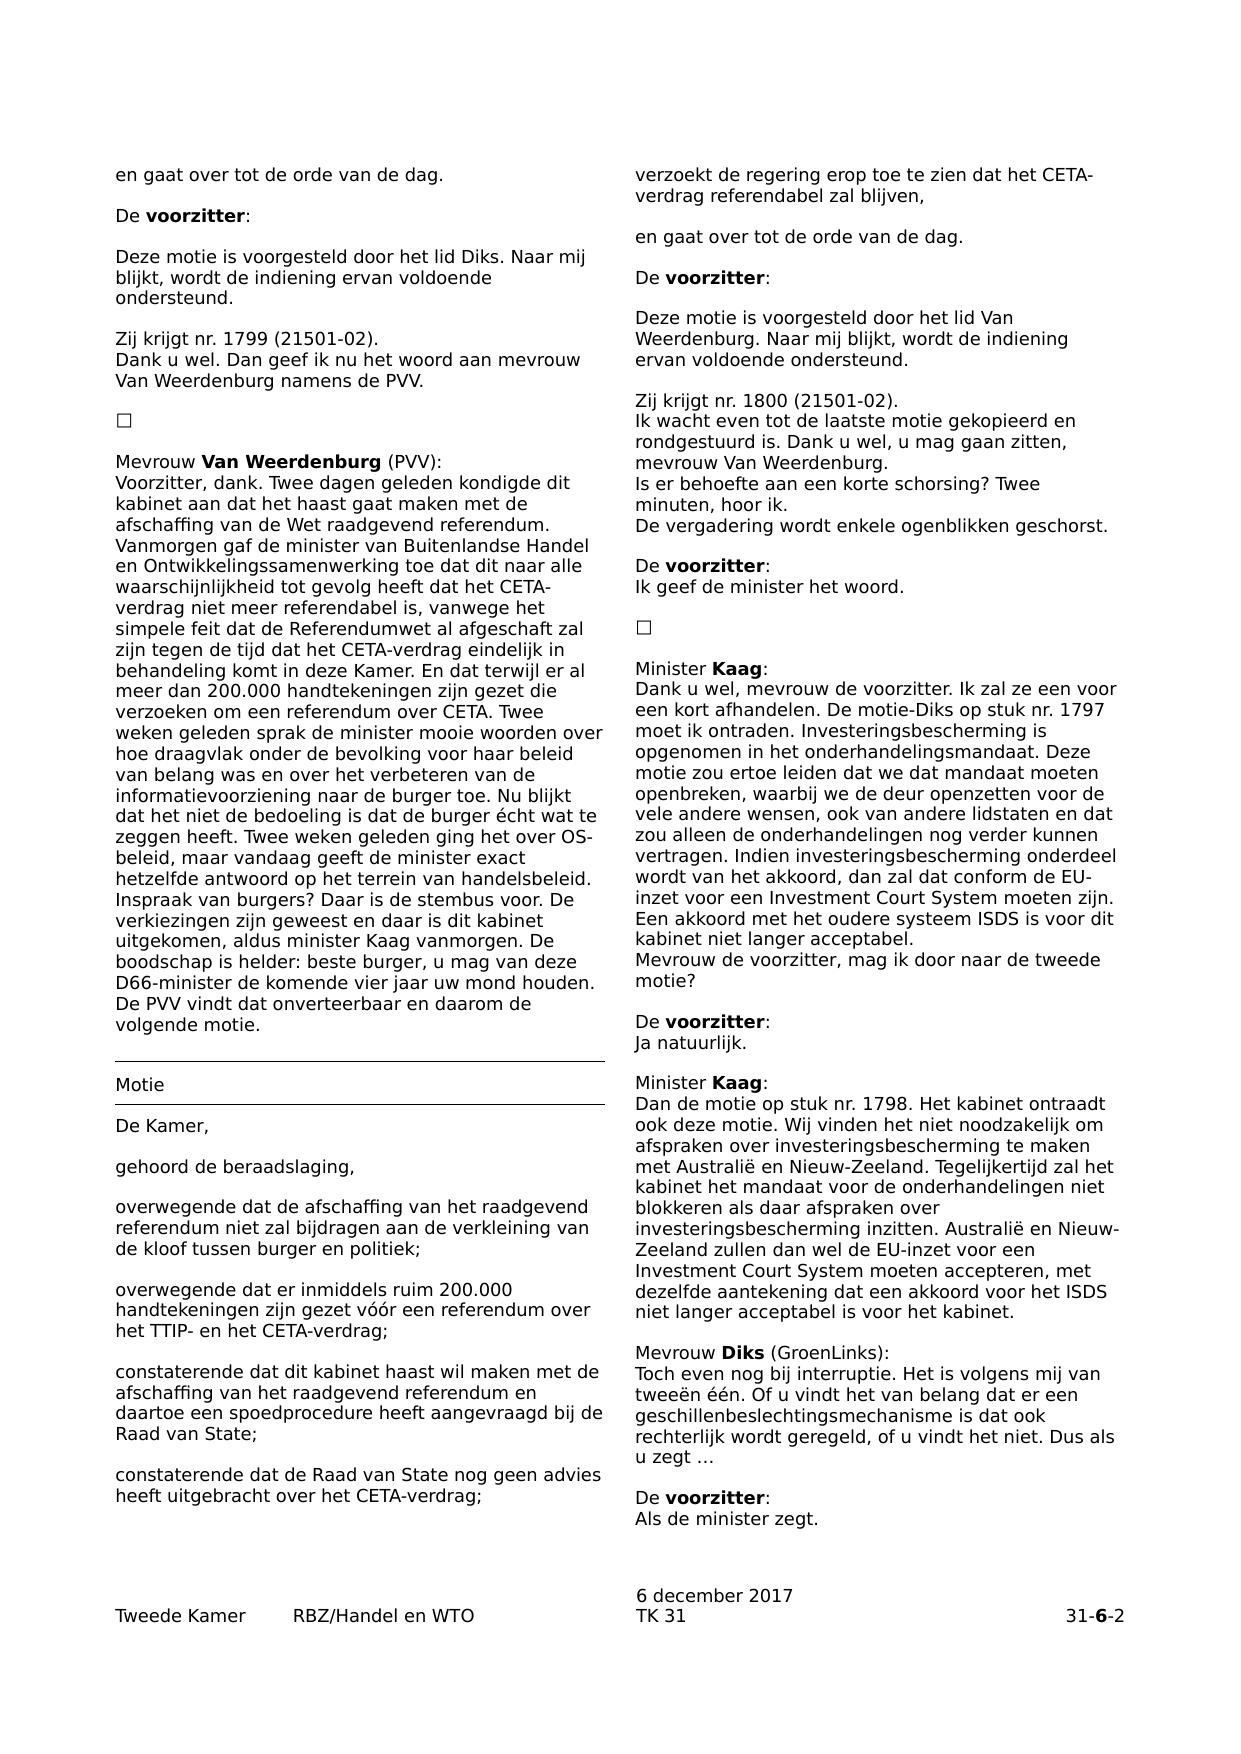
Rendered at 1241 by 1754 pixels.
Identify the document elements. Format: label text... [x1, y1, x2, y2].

text Deze motie is voorgesteld door het lid Diks. Naar mij blijkt, wordt de indiening ervan voldoende ondersteund. [115, 247, 605, 309]
text Mevrouw Van Weerdenburg (PVV): [115, 452, 605, 473]
text De Kamer, [115, 1116, 605, 1137]
text De voorzitter: [635, 1012, 1125, 1032]
text Dan de motie op stuk nr. 1798. Het kabinet ontraadt ook deze motie. Wij vinden het niet noodzakelijk om afspraken over investeringsbescherming te maken met Australië en Nieuw-Zeeland. Tegelijkertijd zal het kabinet het mandaat voor de onderhandelingen niet blokkeren als daar afspraken over investeringsbescherming inzitten. Australië en Nieuw-Zeeland zullen dan wel de EU-inzet voor een Investment Court System moeten accepteren, met dezelfde aantekening dat een akkoord voor het ISDS niet langer acceptabel is voor het kabinet. [635, 1094, 1125, 1323]
text Zij krijgt nr. 1799 (21501-02). [115, 329, 605, 350]
text Deze motie is voorgesteld door het lid Van Weerdenburg. Naar mij blijkt, wordt de indiening ervan voldoende ondersteund. [635, 308, 1125, 370]
text constaterende dat dit kabinet haast wil maken met de afschaffing van het raadgevend referendum en daartoe een spoedprocedure heeft aangevraagd bij de Raad van State; [115, 1362, 605, 1445]
text en gaat over tot de orde van de dag. [115, 165, 605, 186]
text Voorzitter, dank. Twee dagen geleden kondigde dit kabinet aan dat het haast gaat maken met de afschaffing van de Wet raadgevend referendum. Vanmorgen gaf de minister van Buitenlandse Handel en Ontwikkelingssamenwerking toe dat dit naar alle waarschijnlijkheid tot gevolg heeft dat het CETA-verdrag niet meer referendabel is, vanwege het simpele feit dat de Referendumwet al afgeschaft zal zijn tegen de tijd dat het CETA-verdrag eindelijk in behandeling komt in deze Kamer. En dat terwijl er al meer dan 200.000 handtekeningen zijn gezet die verzoeken om een referendum over CETA. Twee weken geleden sprak de minister mooie woorden over hoe draagvlak onder de bevolking voor haar beleid van belang was en over het verbeteren van de informatievoorziening naar de burger toe. Nu blijkt dat het niet de bedoeling is dat de burger écht wat te zeggen heeft. Twee weken geleden ging het over OS-beleid, maar vandaag geeft de minister exact hetzelfde antwoord op het terrein van handelsbeleid. Inspraak van burgers? Daar is de stembus voor. De verkiezingen zijn geweest en daar is dit kabinet uitgekomen, aldus minister Kaag vanmorgen. De boodschap is helder: beste burger, u mag van deze D66-minister de komende vier jaar uw mond houden. De PVV vindt dat onverteerbaar en daarom de volgende motie. [115, 473, 605, 1035]
text Minister Kaag: [635, 658, 1125, 679]
text De vergadering wordt enkele ogenblikken geschorst. [635, 515, 1125, 536]
text gehoord de beraadslaging, [115, 1157, 605, 1177]
text Mevrouw Diks (GroenLinks): [635, 1343, 1125, 1364]
text De voorzitter: [635, 267, 1125, 288]
text constaterende dat de Raad van State nog geen advies heeft uitgebracht over het CETA-verdrag; [115, 1465, 605, 1506]
text Als de minister zegt. [635, 1509, 1125, 1529]
text overwegende dat de afschaffing van het raadgevend referendum niet zal bijdragen aan de verkleining van de kloof tussen burger en politiek; [115, 1197, 605, 1259]
text Motie [115, 1075, 605, 1096]
text De voorzitter: [635, 556, 1125, 577]
text Zij krijgt nr. 1800 (21501-02). [635, 390, 1125, 411]
text Ik wacht even tot de laatste motie gekopieerd en rondgestuurd is. Dank u wel, u mag gaan zitten, mevrouw Van Weerdenburg. [635, 411, 1125, 474]
text Toch even nog bij interruptie. Het is volgens mij van tweeën één. Of u vindt het van belang dat er een geschillenbeslechtingsmechanisme is dat ook rechterlijk wordt geregeld, of u vindt het niet. Dus als u zegt … [635, 1364, 1125, 1468]
text Minister Kaag: [635, 1073, 1125, 1094]
text en gaat over tot de orde van de dag. [635, 227, 1125, 247]
text ⬜ [115, 411, 605, 432]
text Dank u wel, mevrouw de voorzitter. Ik zal ze een voor een kort afhandelen. De motie-Diks op stuk nr. 1797 moet ik ontraden. Investeringsbescherming is opgenomen in het onderhandelingsmandaat. Deze motie zou ertoe leiden dat we dat mandaat moeten openbreken, waarbij we de deur openzetten voor de vele andere wensen, ook van andere lidstaten en dat zou alleen de onderhandelingen nog verder kunnen vertragen. Indien investeringsbescherming onderdeel wordt van het akkoord, dan zal dat conform de EU-inzet voor een Investment Court System moeten zijn. Een akkoord met het oudere systeem ISDS is voor dit kabinet niet langer acceptabel. [635, 679, 1125, 950]
text Is er behoefte aan een korte schorsing? Twee minuten, hoor ik. [635, 474, 1125, 515]
text De voorzitter: [635, 1488, 1125, 1509]
text ⬜ [635, 618, 1125, 638]
text Dank u wel. Dan geef ik nu het woord aan mevrouw Van Weerdenburg namens de PVV. [115, 350, 605, 391]
text Ik geef de minister het woord. [635, 577, 1125, 598]
text Mevrouw de voorzitter, mag ik door naar de tweede motie? [635, 950, 1125, 992]
text verzoekt de regering erop toe te zien dat het CETA-verdrag referendabel zal blijven, [635, 165, 1125, 207]
text overwegende dat er inmiddels ruim 200.000 handtekeningen zijn gezet vóór een referendum over het TTIP- en het CETA-verdrag; [115, 1279, 605, 1342]
text De voorzitter: [115, 206, 605, 227]
text Ja natuurlijk. [635, 1032, 1125, 1053]
